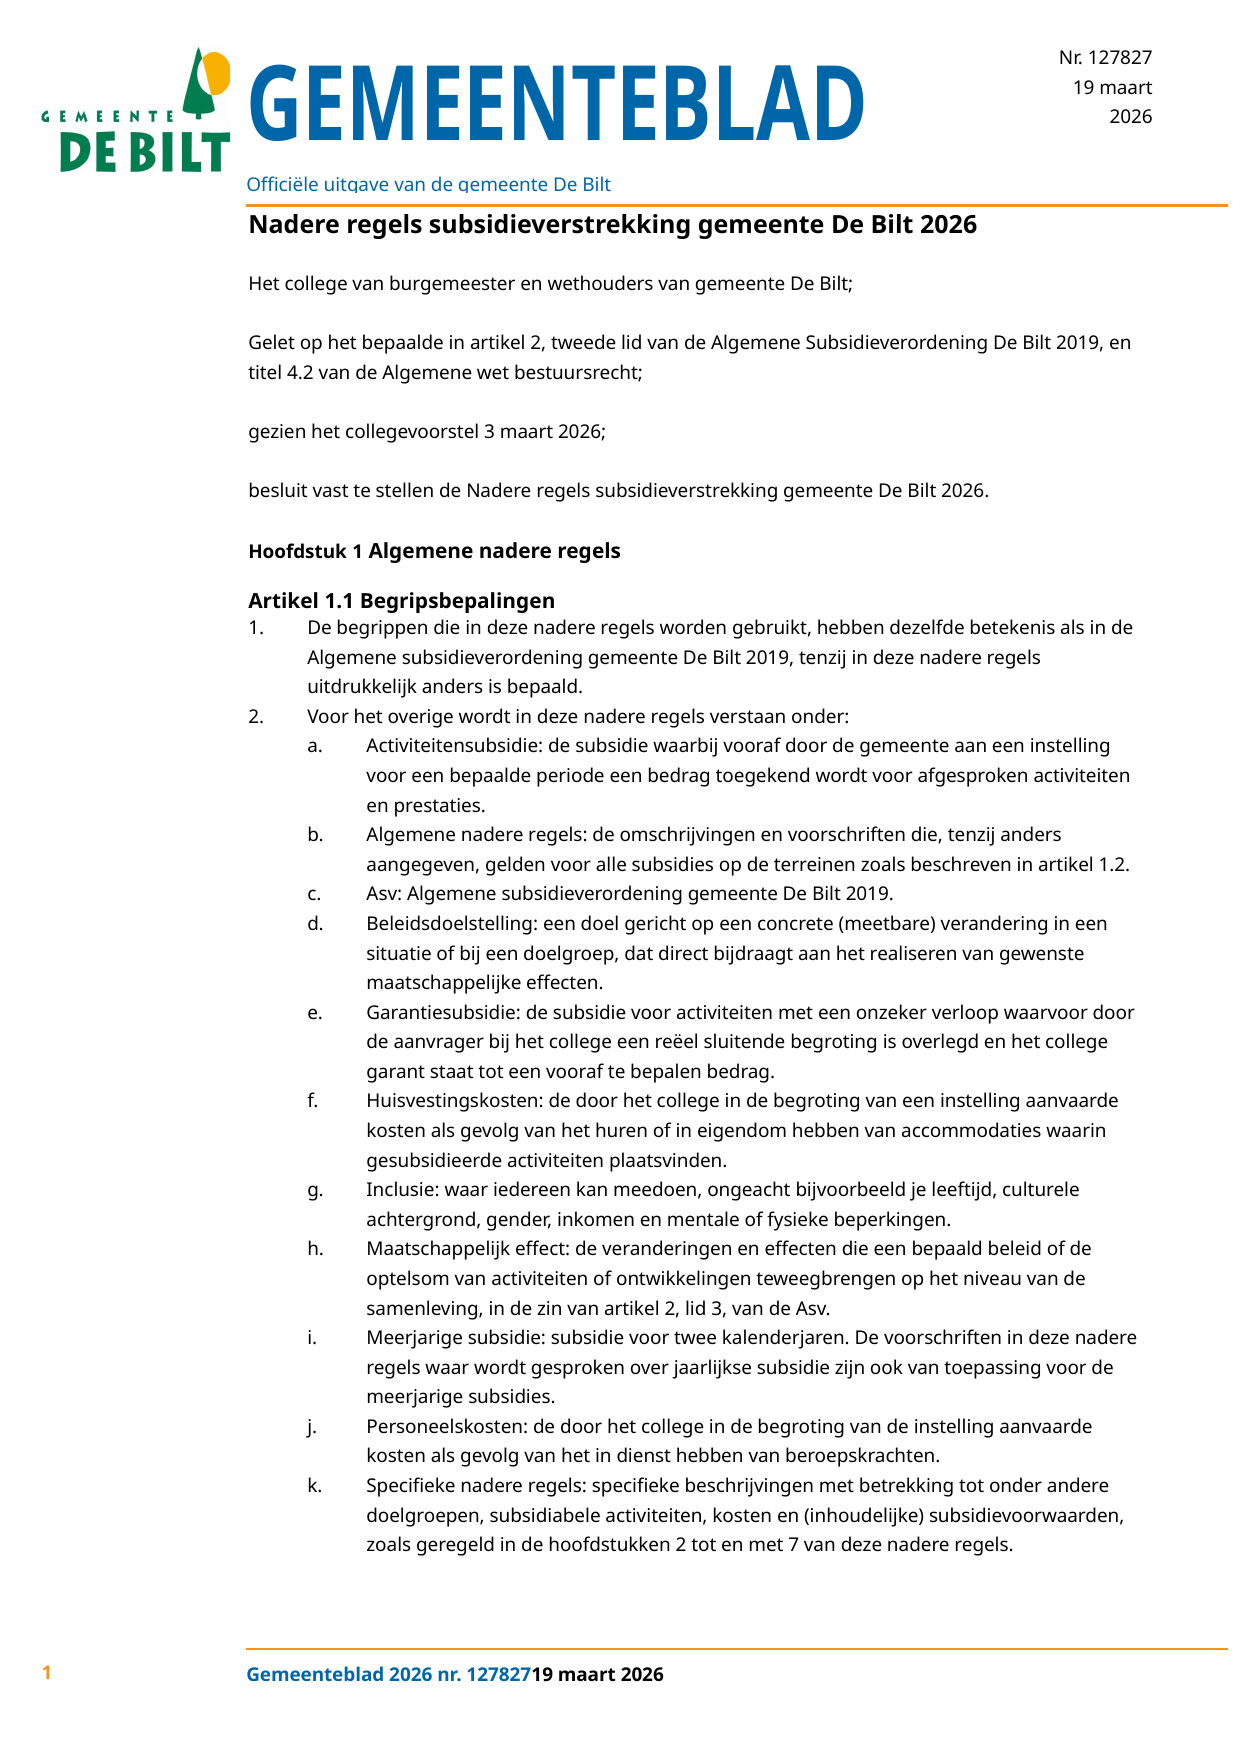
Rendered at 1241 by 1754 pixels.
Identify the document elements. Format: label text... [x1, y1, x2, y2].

list Algemene nadere regels: de omschrijvingen en voorschriften die, tenzij anders aangegeven, gelden voor alle subsidies op de terreinen zoals beschreven in artikel 1.2. [307, 821, 1152, 877]
text Nadere regels subsidieverstrekking gemeente De Bilt 2026 [248, 207, 1152, 241]
list Voor het overige wordt in deze nadere regels verstaan onder: [248, 703, 1152, 729]
list Activiteitensubsidie: de subsidie waarbij vooraf door de gemeente aan een instelling voor een bepaalde periode een bedrag toegekend wordt voor afgesproken activiteiten en prestaties. [307, 733, 1152, 817]
text besluit vast te stellen de Nadere regels subsidieverstrekking gemeente De Bilt 2026. [248, 477, 1152, 503]
text Gelet op het bepaalde in artikel 2, tweede lid van de Algemene Subsidieverordening De Bilt 2019, en titel 4.2 van de Algemene wet bestuursrecht; [248, 329, 1152, 385]
list Garantiesubsidie: de subsidie voor activiteiten met een onzeker verloop waarvoor door de aanvrager bij het college een reëel sluitende begroting is overlegd en het college garant staat tot een vooraf te bepalen bedrag. [307, 999, 1152, 1084]
list Inclusie: waar iedereen kan meedoen, ongeacht bijvoorbeeld je leeftijd, culturele achtergrond, gender, inkomen en mentale of fysieke beperkingen. [307, 1176, 1152, 1232]
list Personeelskosten: de door het college in de begroting van de instelling aanvaarde kosten als gevolg van het in dienst hebben van beroepskrachten. [307, 1413, 1152, 1468]
list Specifieke nadere regels: specifieke beschrijvingen met betrekking tot onder andere doelgroepen, subsidiabele activiteiten, kosten en (inhoudelijke) subsidievoorwaarden, zoals geregeld in de hoofdstukken 2 tot en met 7 van deze nadere regels. [307, 1472, 1152, 1557]
list Maatschappelijk effect: de veranderingen en effecten die een bepaald beleid of de optelsom van activiteiten of ontwikkelingen teweegbrengen op het niveau van de samenleving, in de zin van artikel 2, lid 3, van de Asv. [307, 1236, 1152, 1320]
picture [41, 47, 231, 172]
list Beleidsdoelstelling: een doel gericht op een concrete (meetbare) verandering in een situatie of bij een doelgroep, dat direct bijdraagt aan het realiseren van gewenste maatschappelijke effecten. [307, 910, 1152, 995]
list De begrippen die in deze nadere regels worden gebruikt, hebben dezelfde betekenis als in de Algemene subsidieverordening gemeente De Bilt 2019, tenzij in deze nadere regels uitdrukkelijk anders is bepaald. [248, 614, 1152, 699]
text Hoofdstuk 1 Algemene nadere regels [248, 537, 1152, 565]
text Het college van burgemeester en wethouders van gemeente De Bilt; [248, 270, 1152, 296]
list Asv: Algemene subsidieverordening gemeente De Bilt 2019. [307, 881, 1152, 906]
list Huisvestingskosten: de door het college in de begroting van een instelling aanvaarde kosten als gevolg van het huren of in eigendom hebben van accommodaties waarin gesubsidieerde activiteiten plaatsvinden. [307, 1088, 1152, 1172]
text gezien het collegevoorstel 3 maart 2026; [248, 418, 1152, 444]
text Artikel 1.1 Begripsbepalingen [248, 586, 1152, 614]
list Meerjarige subsidie: subsidie voor twee kalenderjaren. De voorschriften in deze nadere regels waar wordt gesproken over jaarlijkse subsidie zijn ook van toepassing voor de meerjarige subsidies. [307, 1324, 1152, 1409]
